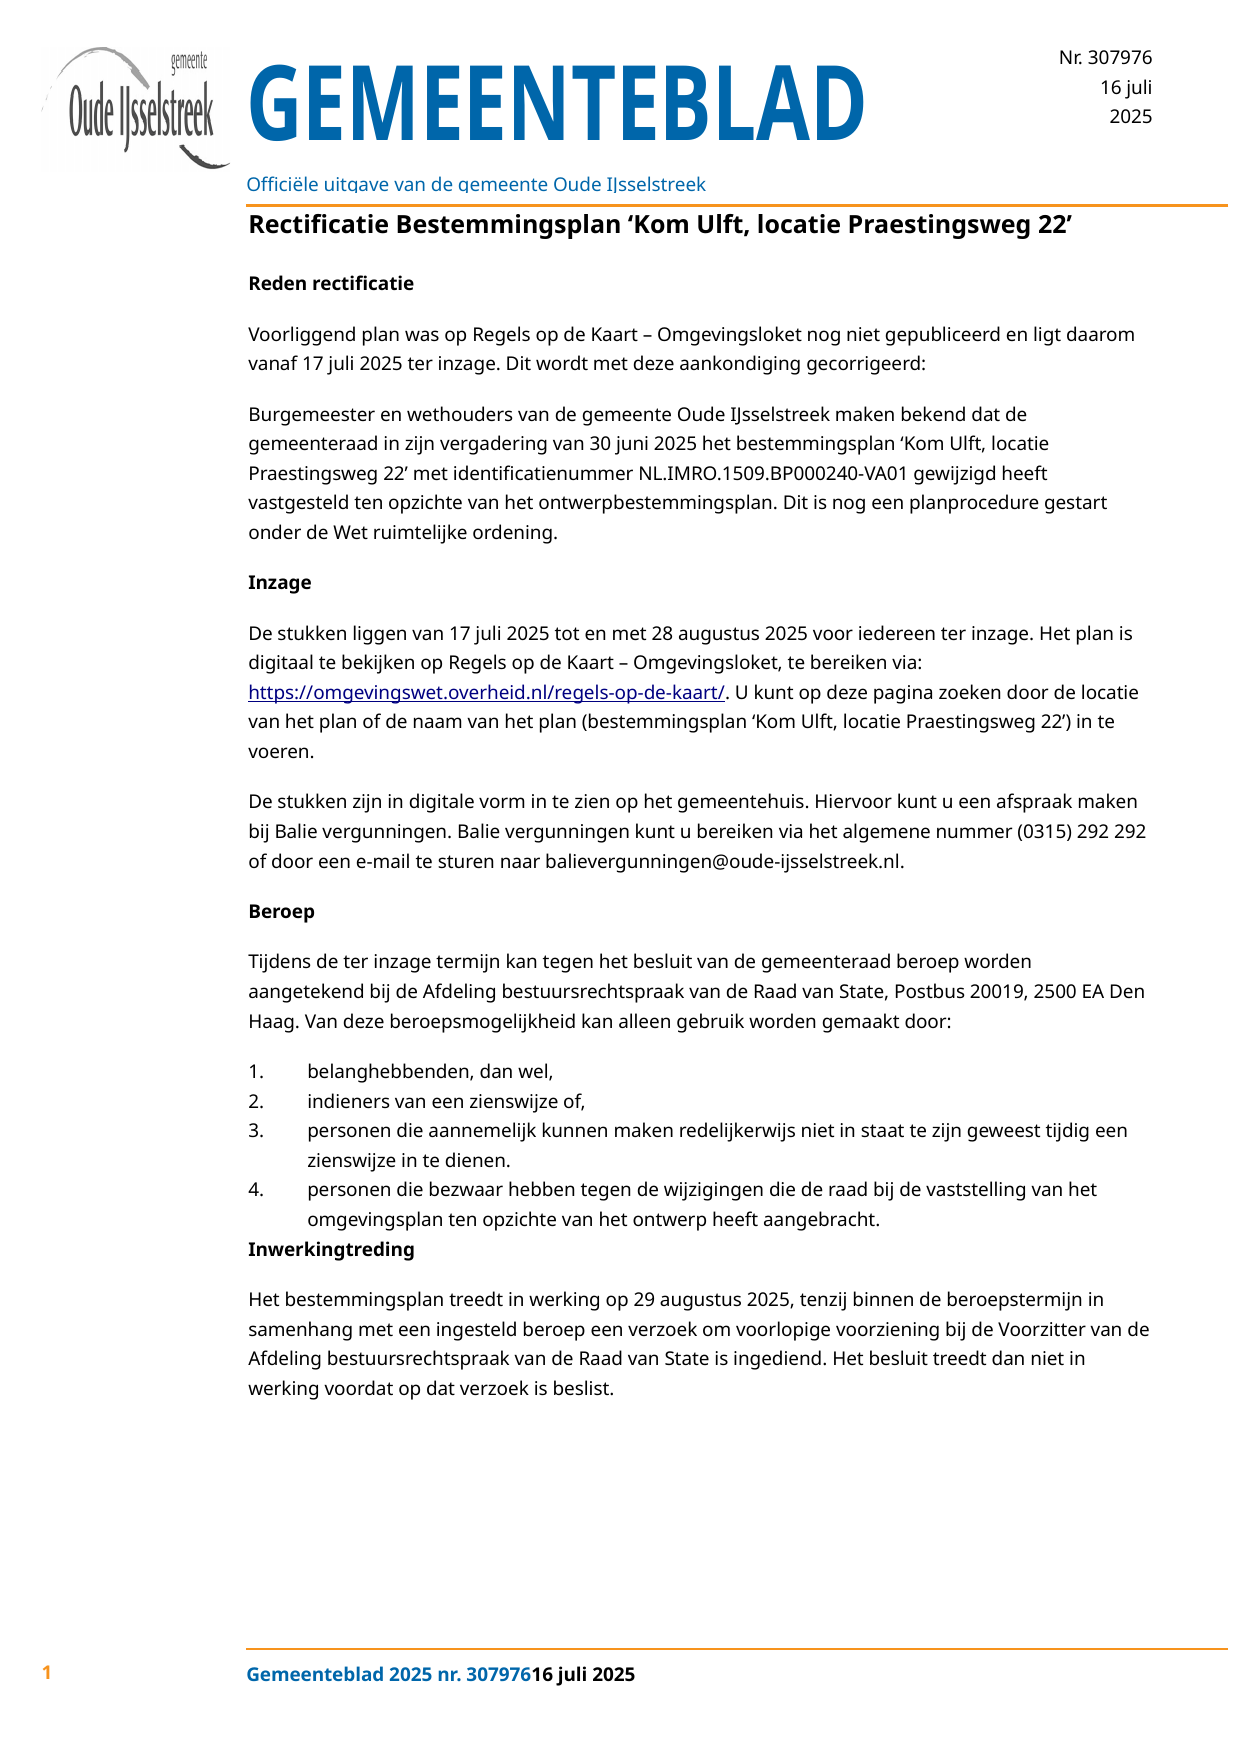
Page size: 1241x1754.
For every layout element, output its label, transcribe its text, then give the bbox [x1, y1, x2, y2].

text Beroep [248, 898, 1152, 924]
text Inzage [248, 569, 1152, 595]
list indieners van een zienswijze of, [248, 1088, 1152, 1113]
picture [41, 47, 231, 172]
text Voorliggend plan was op Regels op de Kaart – Omgevingsloket nog niet gepubliceerd en ligt daarom vanaf 17 juli 2025 ter inzage. Dit wordt met deze aankondiging gecorrigeerd: [248, 321, 1152, 376]
text Tijdens de ter inzage termijn kan tegen het besluit van de gemeenteraad beroep worden aangetekend bij de Afdeling bestuursrechtspraak van de Raad van State, Postbus 20019, 2500 EA Den Haag. Van deze beroepsmogelijkheid kan alleen gebruik worden gemaakt door: [248, 949, 1152, 1033]
text De stukken zijn in digitale vorm in te zien op het gemeentehuis. Hiervoor kunt u een afspraak maken bij Balie vergunningen. Balie vergunningen kunt u bereiken via het algemene nummer (0315) 292 292 of door een e-mail te sturen naar balievergunningen@oude-ijsselstreek.nl. [248, 789, 1152, 873]
text Reden rectificatie [248, 270, 1152, 296]
list personen die bezwaar hebben tegen de wijzigingen die de raad bij de vaststelling van het omgevingsplan ten opzichte van het ontwerp heeft aangebracht. [248, 1177, 1152, 1232]
text Burgemeester en wethouders van de gemeente Oude IJsselstreek maken bekend dat de gemeenteraad in zijn vergadering van 30 juni 2025 het bestemmingsplan ‘Kom Ulft, locatie Praestingsweg 22’ met identificatienummer NL.IMRO.1509.BP000240-VA01 gewijzigd heeft vastgesteld ten opzichte van het ontwerpbestemmingsplan. Dit is nog een planprocedure gestart onder de Wet ruimtelijke ordening. [248, 401, 1152, 545]
text Rectificatie Bestemmingsplan ‘Kom Ulft, locatie Praestingsweg 22’ [248, 207, 1152, 241]
text Het bestemmingsplan treedt in werking op 29 augustus 2025, tenzij binnen de beroepstermijn in samenhang met een ingesteld beroep een verzoek om voorlopige voorziening bij de Voorzitter van de Afdeling bestuursrechtspraak van de Raad van State is ingediend. Het besluit treedt dan niet in werking voordat op dat verzoek is beslist. [248, 1286, 1152, 1401]
list personen die aannemelijk kunnen maken redelijkerwijs niet in staat te zijn geweest tijdig een zienswijze in te dienen. [248, 1117, 1152, 1173]
text De stukken liggen van 17 juli 2025 tot en met 28 augustus 2025 voor iedereen ter inzage. Het plan is digitaal te bekijken op Regels op de Kaart – Omgevingsloket, te bereiken via: https://omgevingswet.overheid.nl/regels-op-de-kaart/. U kunt op deze pagina zoeken door de locatie van het plan of de naam van het plan (bestemmingsplan ‘Kom Ulft, locatie Praestingsweg 22’) in te voeren. [248, 620, 1152, 764]
list belanghebbenden, dan wel, [248, 1058, 1152, 1084]
text Inwerkingtreding [248, 1236, 1152, 1261]
